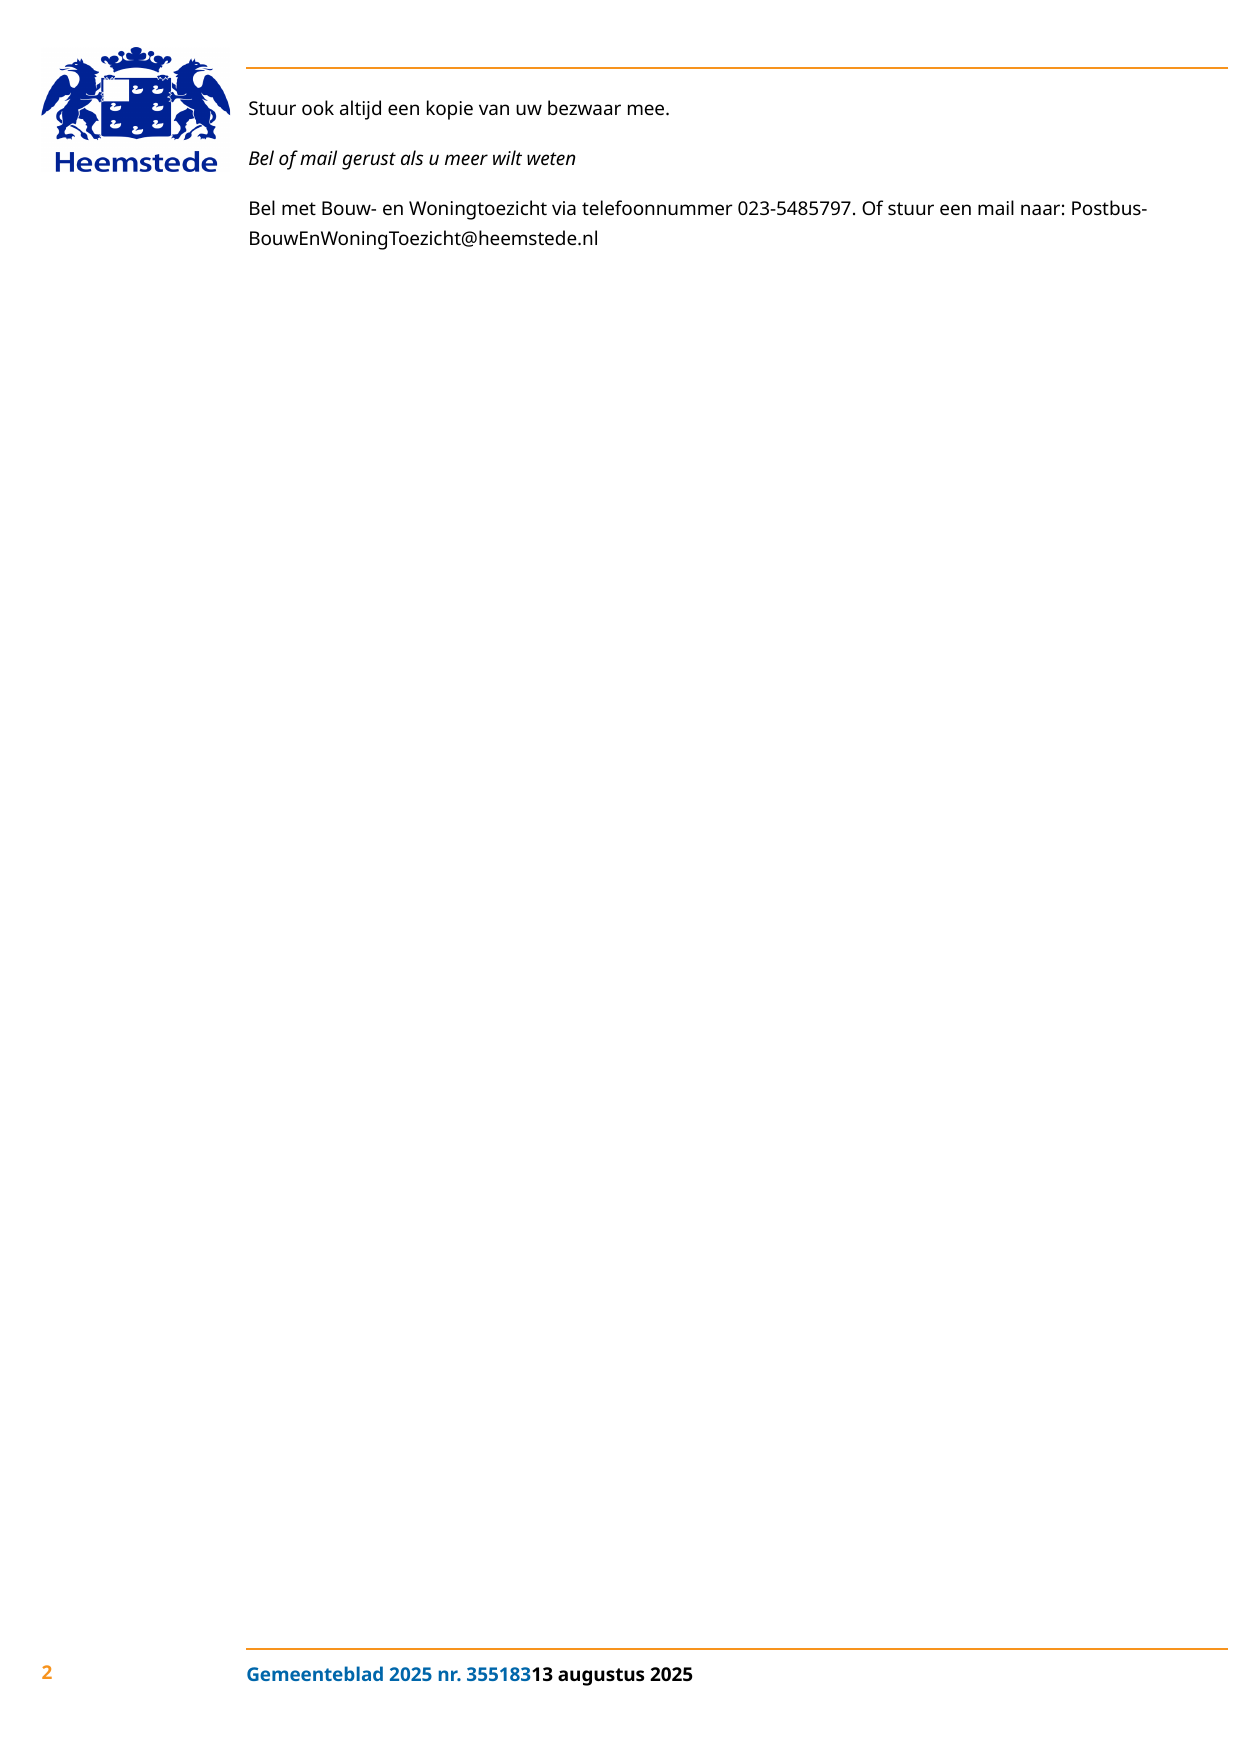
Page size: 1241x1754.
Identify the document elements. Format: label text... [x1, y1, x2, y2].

text Bel met Bouw- en Woningtoezicht via telefoonnummer 023-5485797. Of stuur een mail naar: Postbus-BouwEnWoningToezicht@heemstede.nl [248, 196, 1152, 251]
text Stuur ook altijd een kopie van uw bezwaar mee. [248, 95, 1152, 121]
picture [41, 47, 231, 172]
text Bel of mail gerust als u meer wilt weten [248, 145, 1152, 171]
